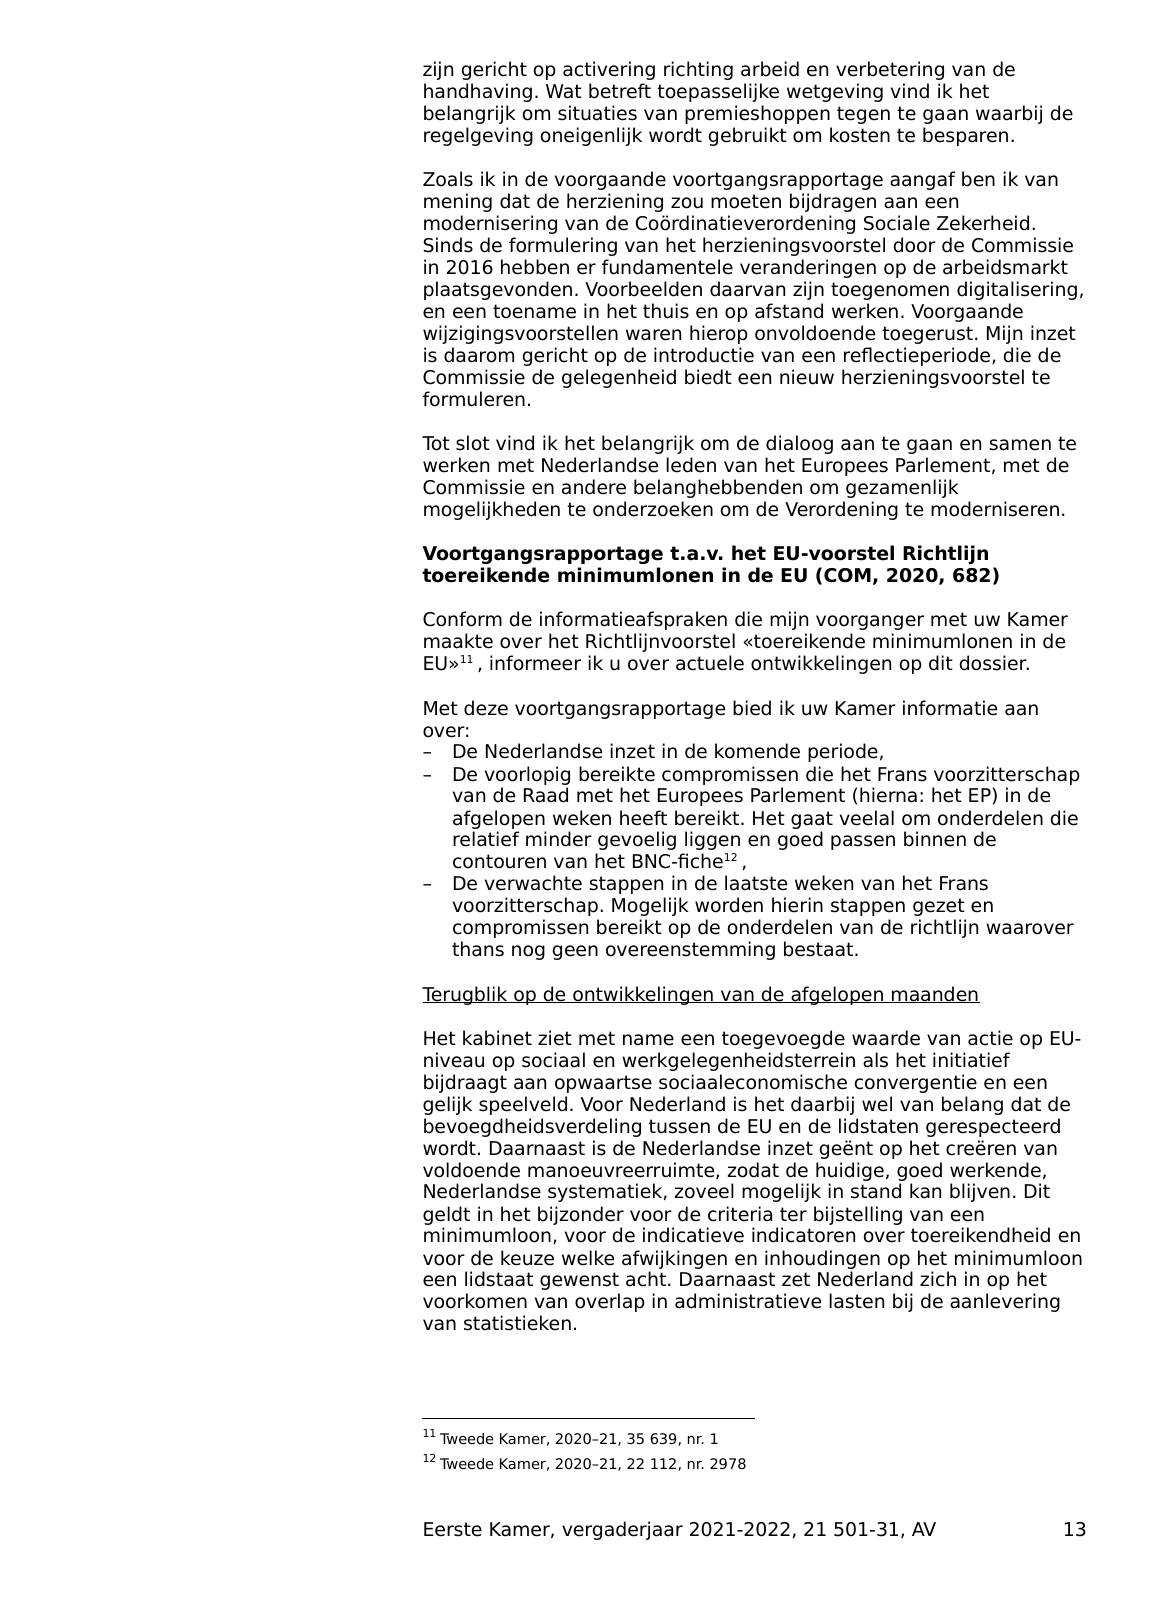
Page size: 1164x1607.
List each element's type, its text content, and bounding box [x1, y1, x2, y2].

text – De Nederlandse inzet in de komende periode, [422, 741, 1087, 763]
text Tweede Kamer, 2020–21, 22 112, nr. 2978 [422, 1452, 1087, 1474]
text Tweede Kamer, 2020–21, 35 639, nr. 1 [422, 1427, 1087, 1449]
text Tot slot vind ik het belangrijk om de dialoog aan te gaan en samen te werken met Nederlandse leden van het Europees Parlement, met de Commissie en andere belanghebbenden om gezamenlijk mogelijkheden te onderzoeken om de Verordening te moderniseren. [422, 433, 1087, 521]
subtitle Terugblik op de ontwikkelingen van de afgelopen maanden [422, 983, 1087, 1005]
text – De verwachte stappen in de laatste weken van het Frans voorzitterschap. Mogelijk worden hierin stappen gezet en compromissen bereikt op de onderdelen van de richtlijn waarover thans nog geen overeenstemming bestaat. [422, 873, 1087, 961]
text Het kabinet ziet met name een toegevoegde waarde van actie op EU-niveau op sociaal en werkgelegenheidsterrein als het initiatief bijdraagt aan opwaartse sociaaleconomische convergentie en een gelijk speelveld. Voor Nederland is het daarbij wel van belang dat de bevoegdheidsverdeling tussen de EU en de lidstaten gerespecteerd wordt. Daarnaast is de Nederlandse inzet geënt op het creëren van voldoende manoeuvreerruimte, zodat de huidige, goed werkende, Nederlandse systematiek, zoveel mogelijk in stand kan blijven. Dit geldt in het bijzonder voor de criteria ter bijstelling van een minimumloon, voor de indicatieve indicatoren over toereikendheid en voor de keuze welke afwijkingen en inhoudingen op het minimumloon een lidstaat gewenst acht. Daarnaast zet Nederland zich in op het voorkomen van overlap in administratieve lasten bij de aanlevering van statistieken. [422, 1028, 1087, 1335]
text Zoals ik in de voorgaande voortgangsrapportage aangaf ben ik van mening dat de herziening zou moeten bijdragen aan een modernisering van de Coördinatieverordening Sociale Zekerheid. Sinds de formulering van het herzieningsvoorstel door de Commissie in 2016 hebben er fundamentele veranderingen op de arbeidsmarkt plaatsgevonden. Voorbeelden daarvan zijn toegenomen digitalisering, en een toename in het thuis en op afstand werken. Voorgaande wijzigingsvoorstellen waren hierop onvoldoende toegerust. Mijn inzet is daarom gericht op de introductie van een reflectieperiode, die de Commissie de gelegenheid biedt een nieuw herzieningsvoorstel te formuleren. [422, 169, 1087, 411]
subtitle Voortgangsrapportage t.a.v. het EU-voorstel Richtlijn toereikende minimumlonen in de EU (COM, 2020, 682) [422, 543, 1087, 587]
text – De voorlopig bereikte compromissen die het Frans voorzitterschap van de Raad met het Europees Parlement (hierna: het EP) in de afgelopen weken heeft bereikt. Het gaat veelal om onderdelen die relatief minder gevoelig liggen en goed passen binnen de contouren van het BNC-fiche, [422, 763, 1087, 873]
text zijn gericht op activering richting arbeid en verbetering van de handhaving. Wat betreft toepasselijke wetgeving vind ik het belangrijk om situaties van premieshoppen tegen te gaan waarbij de regelgeving oneigenlijk wordt gebruikt om kosten te besparen. [422, 59, 1087, 147]
text Met deze voortgangsrapportage bied ik uw Kamer informatie aan over: [422, 697, 1087, 741]
text Conform de informatieafspraken die mijn voorganger met uw Kamer maakte over het Richtlijnvoorstel «toereikende minimumlonen in de EU», informeer ik u over actuele ontwikkelingen op dit dossier. [422, 609, 1087, 675]
